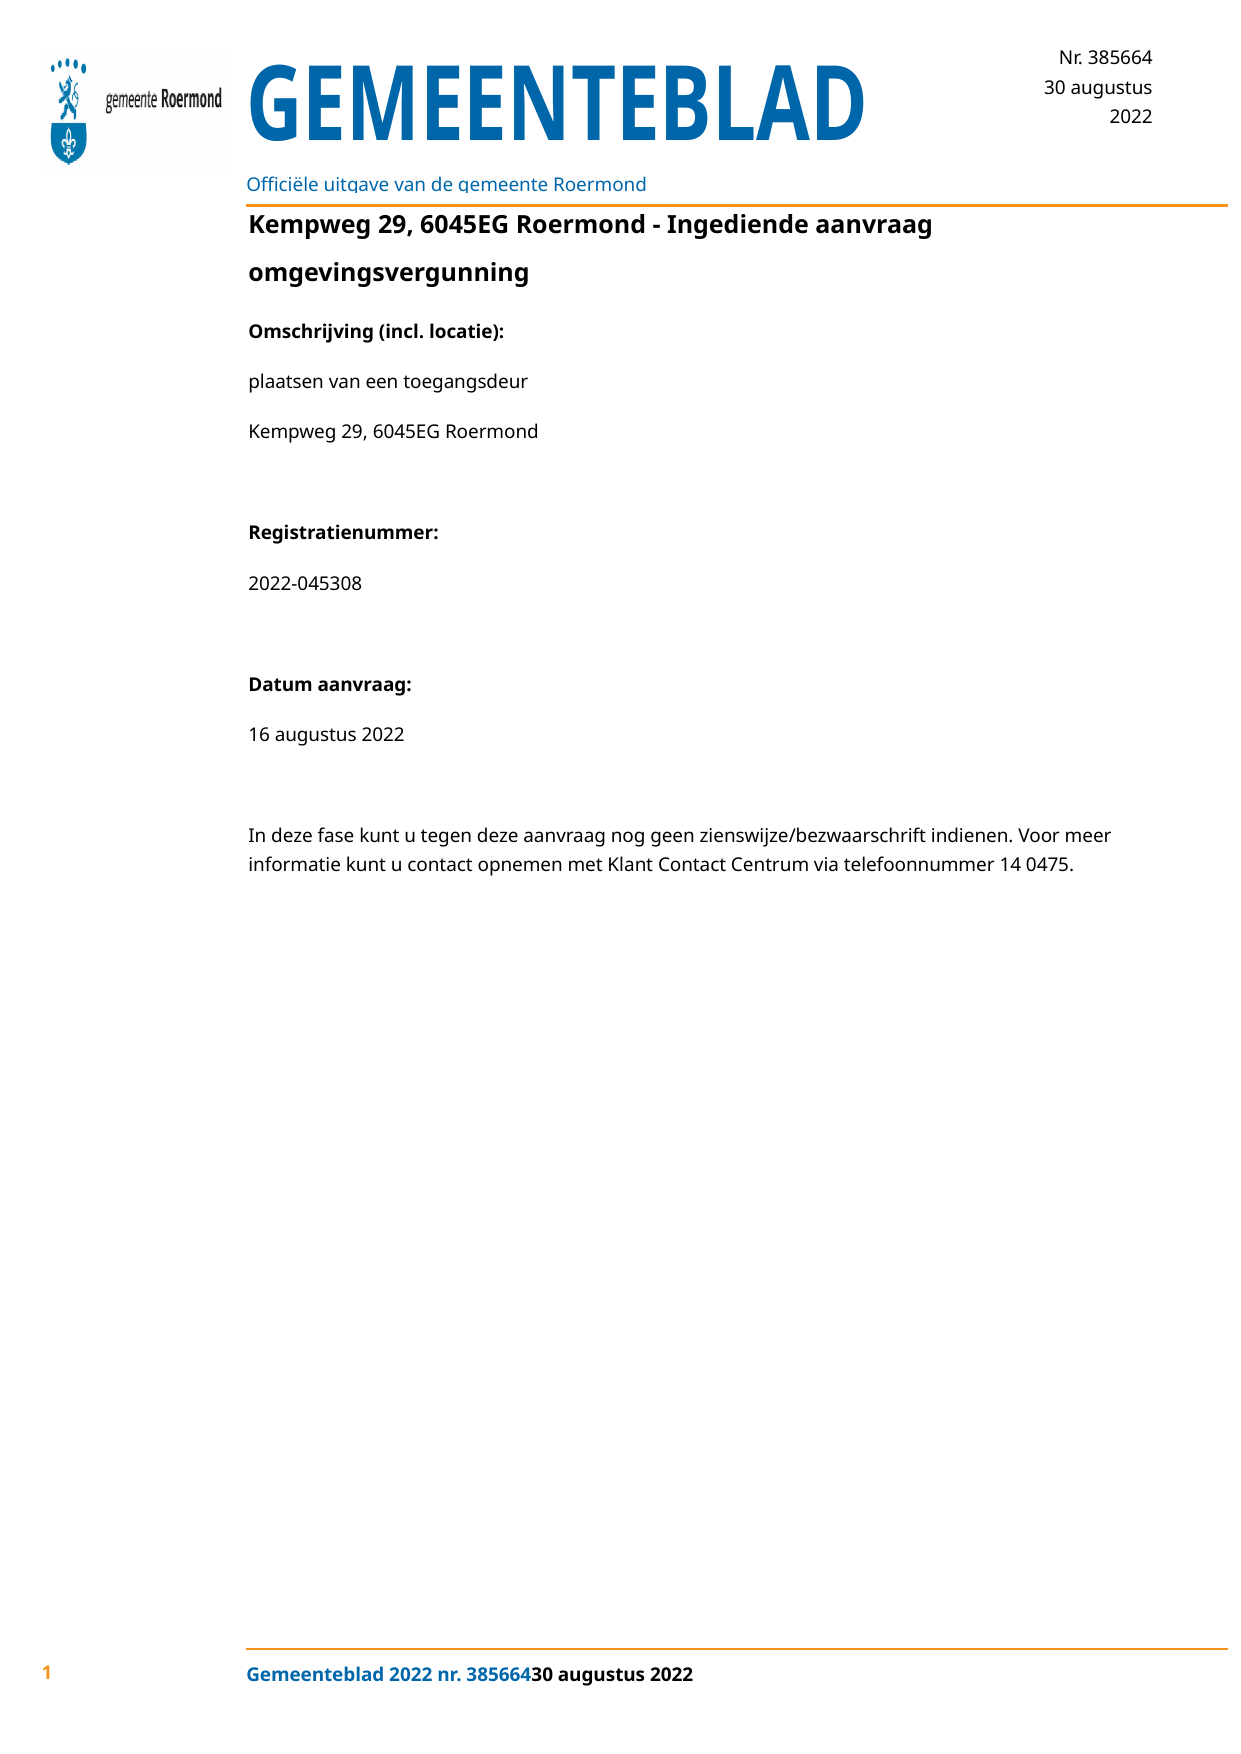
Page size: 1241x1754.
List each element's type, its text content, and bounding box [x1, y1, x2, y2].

picture [41, 47, 231, 172]
text Registratienummer: [248, 519, 1152, 545]
text Omschrijving (incl. locatie): [248, 318, 1152, 344]
text plaatsen van een toegangsdeur [248, 368, 1152, 394]
text In deze fase kunt u tegen deze aanvraag nog geen zienswijze/bezwaarschrift indienen. Voor meer informatie kunt u contact opnemen met Klant Contact Centrum via telefoonnummer 14 0475. [248, 822, 1152, 877]
text Kempweg 29, 6045EG Roermond [248, 419, 1152, 444]
text 2022-045308 [248, 570, 1152, 596]
text Kempweg 29, 6045EG Roermond - Ingediende aanvraag omgevingsvergunning [248, 207, 1152, 288]
text 16 augustus 2022 [248, 721, 1152, 747]
text Datum aanvraag: [248, 671, 1152, 697]
